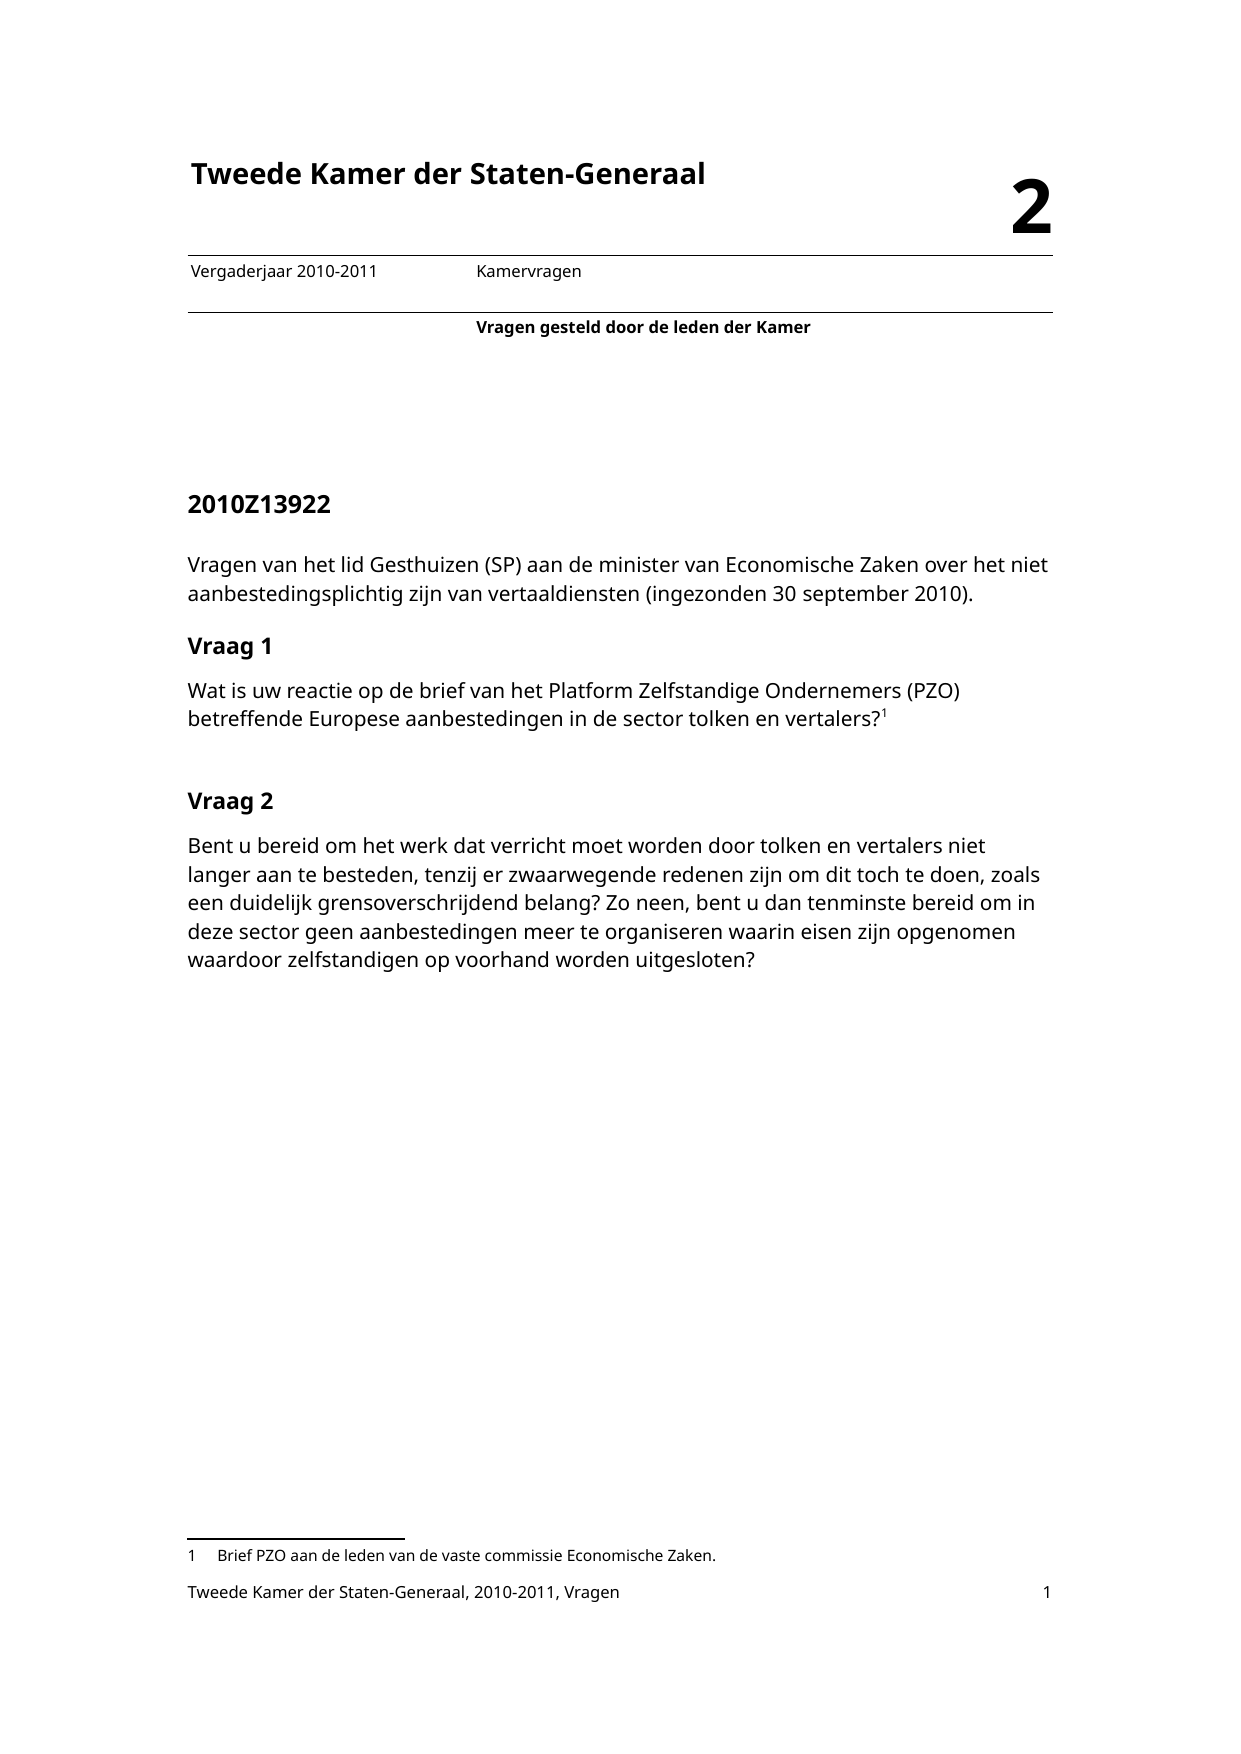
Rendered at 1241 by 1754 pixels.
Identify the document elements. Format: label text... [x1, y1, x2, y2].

table_cell Kamervragen [473, 256, 1053, 312]
text Bent u bereid om het werk dat verricht moet worden door tolken en vertalers niet langer aan te besteden, tenzij er zwaarwegende redenen zijn om dit toch te doen, zoals een duidelijk grensoverschrijdend belang? Zo neen, bent u dan tenminste bereid om in deze sector geen aanbestedingen meer te organiseren waarin eisen zijn opgenomen waardoor zelfstandigen op voorhand worden uitgesloten? [187, 832, 1053, 974]
table_cell [188, 313, 473, 339]
table_cell Vragen gesteld door de leden der Kamer [473, 313, 1053, 339]
text 2010Z13922 [187, 487, 1053, 521]
table_cell Vergaderjaar 2010-2011 [188, 256, 473, 312]
text Vragen van het lid Gesthuizen (SP) aan de minister van Economische Zaken over het niet aanbestedingsplichtig zijn van vertaaldiensten (ingezonden 30 september 2010). [187, 550, 1053, 607]
subtitle Vraag 2 [187, 785, 1053, 817]
text Brief PZO aan de leden van de vaste commissie Economische Zaken. [187, 1538, 1053, 1566]
subtitle Vraag 1 [187, 630, 1053, 661]
text Wat is uw reactie op de brief van het Platform Zelfstandige Ondernemers (PZO) betreffende Europese aanbestedingen in de sector tolken en vertalers? [187, 676, 1053, 733]
table_header 2 [880, 150, 1053, 255]
table_header Tweede Kamer der Staten-Generaal [188, 150, 879, 255]
